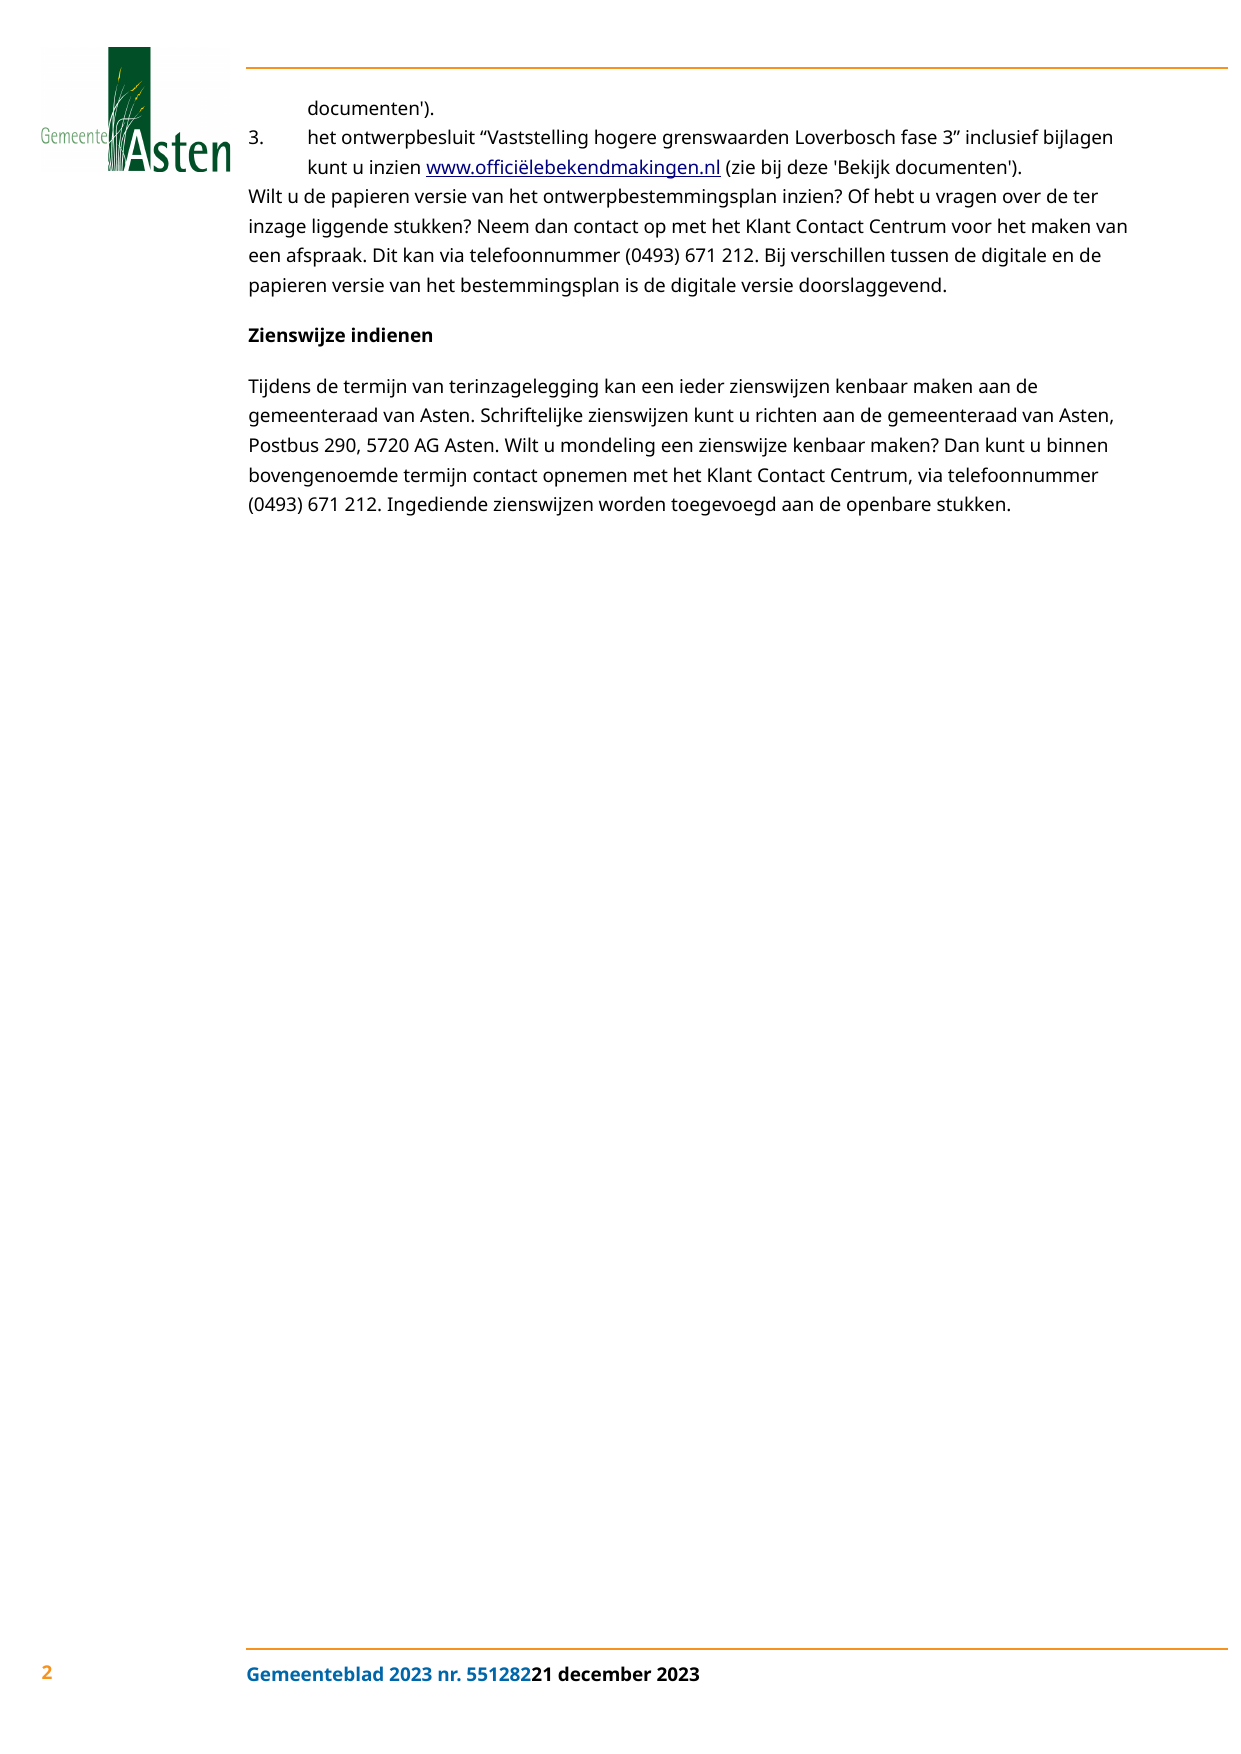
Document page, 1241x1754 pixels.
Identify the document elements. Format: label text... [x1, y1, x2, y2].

list het ontwerpbesluit “Vaststelling hogere grenswaarden Loverbosch fase 3” inclusief bijlagen kunt u inzien www.officiëlebekendmakingen.nl (zie bij deze 'Bekijk documenten'). [248, 124, 1152, 180]
text Wilt u de papieren versie van het ontwerpbestemmingsplan inzien? Of hebt u vragen over de ter inzage liggende stukken? Neem dan contact op met het Klant Contact Centrum voor het maken van een afspraak. Dit kan via telefoonnummer (0493) 671 212. Bij verschillen tussen de digitale en de papieren versie van het bestemmingsplan is de digitale versie doorslaggevend. [248, 183, 1152, 298]
text Zienswijze indienen [248, 323, 1152, 348]
list documenten'). [248, 95, 1152, 121]
text Tijdens de termijn van terinzagelegging kan een ieder zienswijzen kenbaar maken aan de gemeenteraad van Asten. Schriftelijke zienswijzen kunt u richten aan de gemeenteraad van Asten, Postbus 290, 5720 AG Asten. Wilt u mondeling een zienswijze kenbaar maken? Dan kunt u binnen bovengenoemde termijn contact opnemen met het Klant Contact Centrum, via telefoonnummer (0493) 671 212. Ingediende zienswijzen worden toegevoegd aan de openbare stukken. [248, 373, 1152, 517]
picture [41, 47, 231, 172]
